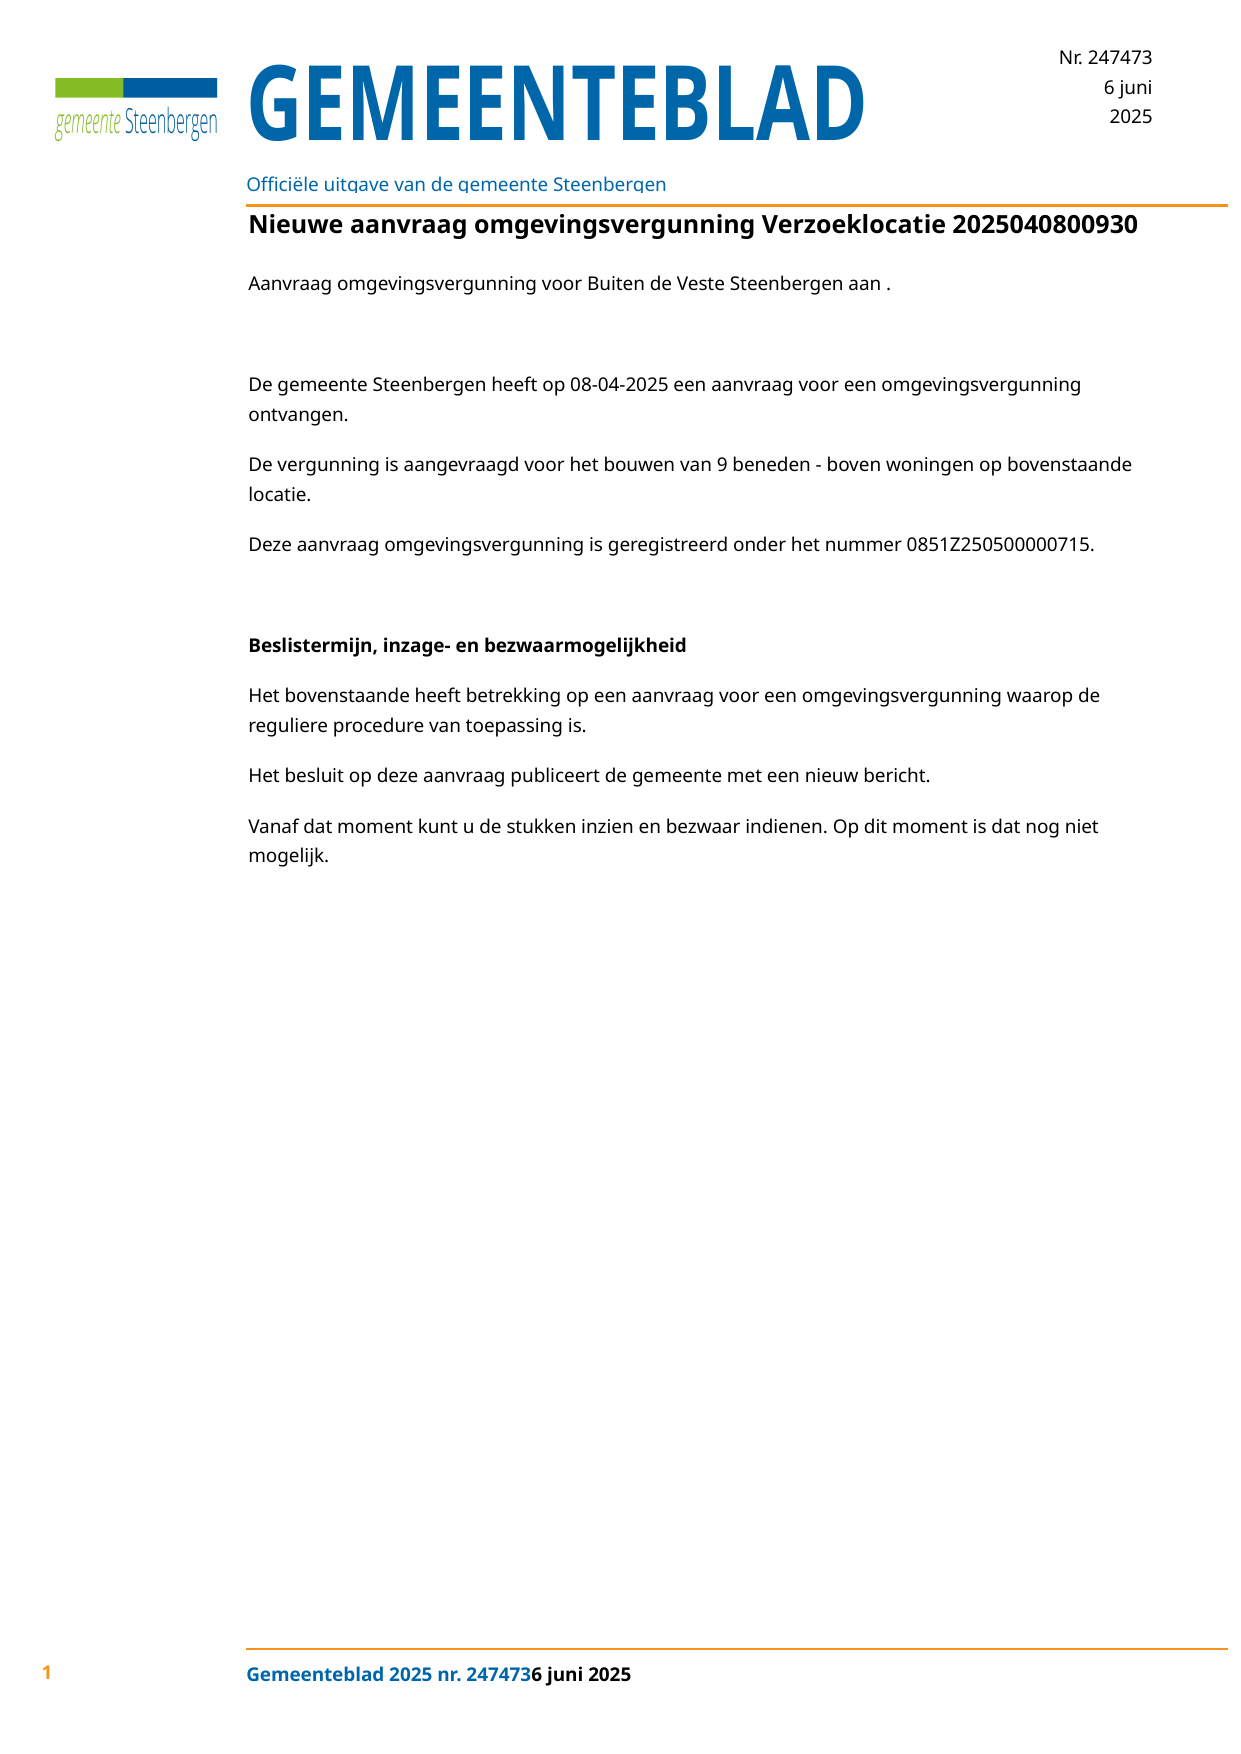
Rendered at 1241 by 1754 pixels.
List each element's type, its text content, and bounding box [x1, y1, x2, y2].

text Deze aanvraag omgevingsvergunning is geregistreerd onder het nummer 0851Z250500000715. [248, 531, 1152, 557]
text Het bovenstaande heeft betrekking op een aanvraag voor een omgevingsvergunning waarop de reguliere procedure van toepassing is. [248, 682, 1152, 738]
text De gemeente Steenbergen heeft op 08-04-2025 een aanvraag voor een omgevingsvergunning ontvangen. [248, 371, 1152, 426]
text Beslistermijn, inzage- en bezwaarmogelijkheid [248, 632, 1152, 658]
text Vanaf dat moment kunt u de stukken inzien en bezwaar indienen. Op dit moment is dat nog niet mogelijk. [248, 813, 1152, 868]
text Het besluit op deze aanvraag publiceert de gemeente met een nieuw bericht. [248, 762, 1152, 788]
picture [41, 47, 231, 172]
text Aanvraag omgevingsvergunning voor Buiten de Veste Steenbergen aan . [248, 270, 1152, 296]
text De vergunning is aangevraagd voor het bouwen van 9 beneden - boven woningen op bovenstaande locatie. [248, 451, 1152, 506]
text Nieuwe aanvraag omgevingsvergunning Verzoeklocatie 2025040800930 [248, 207, 1152, 241]
